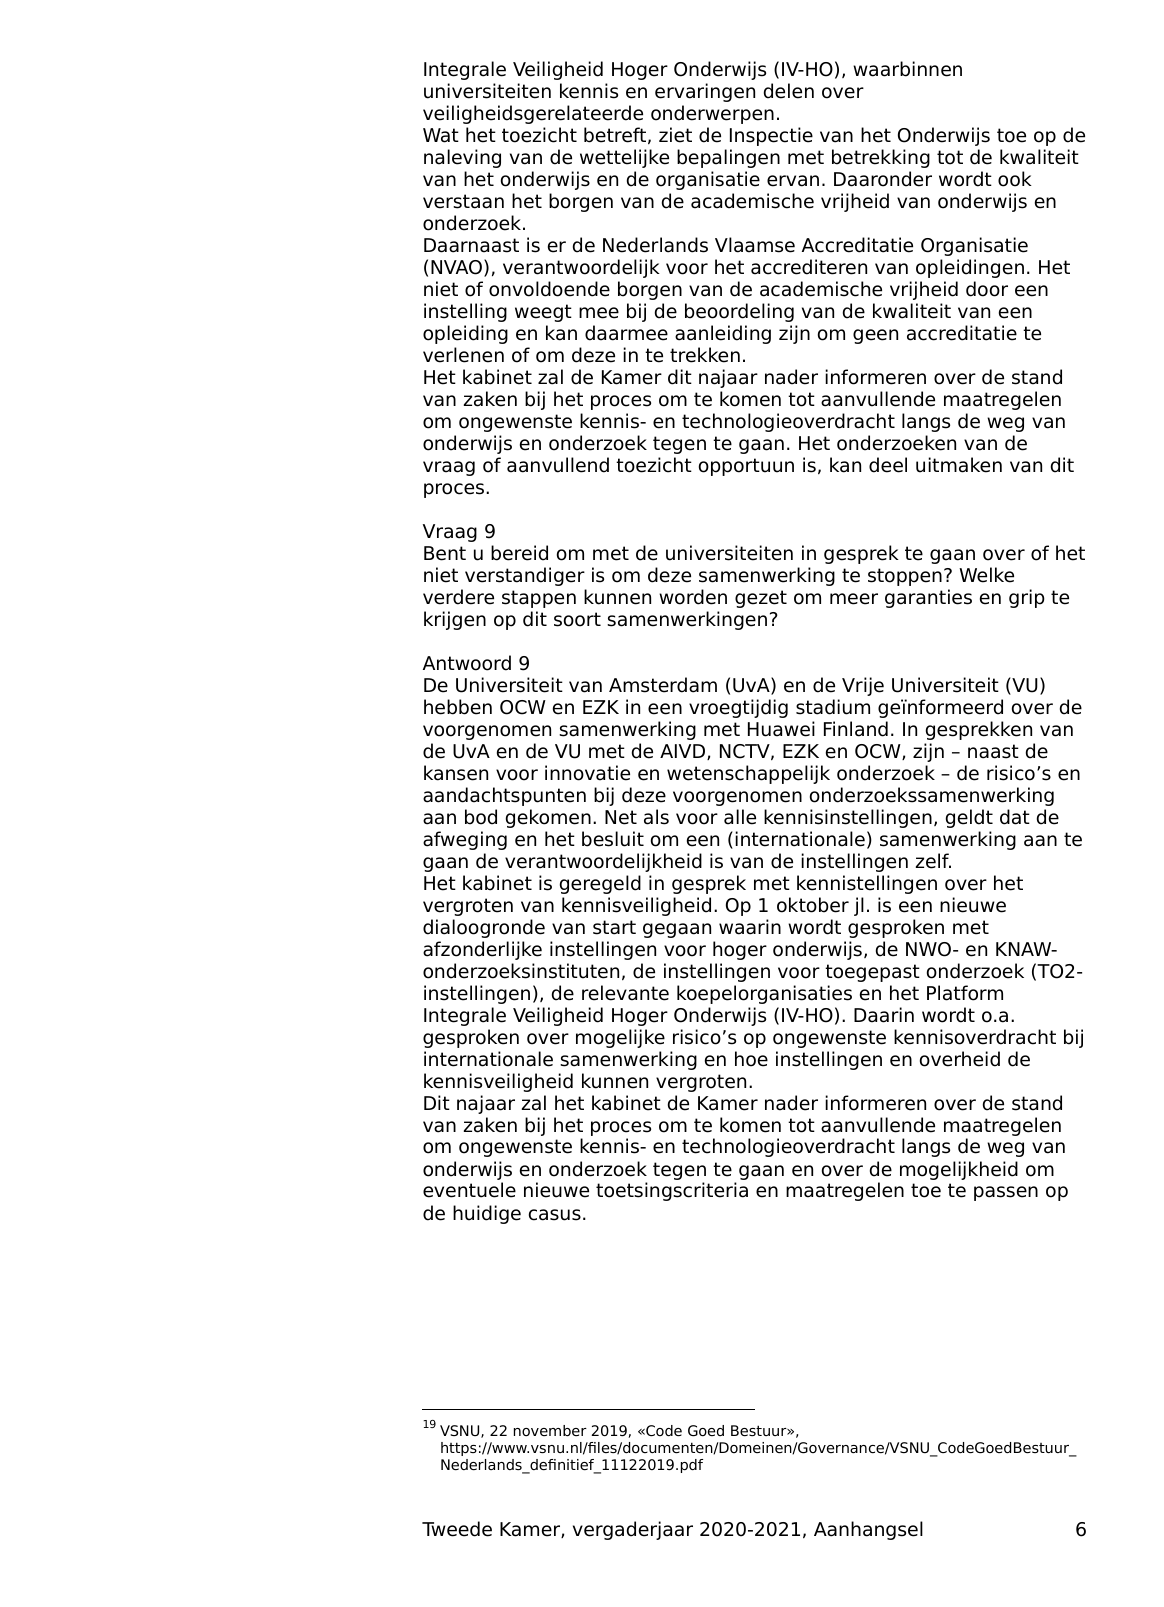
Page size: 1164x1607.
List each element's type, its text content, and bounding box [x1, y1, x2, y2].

text Bent u bereid om met de universiteiten in gesprek te gaan over of het niet verstandiger is om deze samenwerking te stoppen? Welke verdere stappen kunnen worden gezet om meer garanties en grip te krijgen op dit soort samenwerkingen? [422, 543, 1087, 631]
text Integrale Veiligheid Hoger Onderwijs (IV-HO), waarbinnen universiteiten kennis en ervaringen delen over veiligheidsgerelateerde onderwerpen. [422, 59, 1087, 125]
text Antwoord 9 [422, 653, 1087, 675]
text Het kabinet zal de Kamer dit najaar nader informeren over de stand van zaken bij het proces om te komen tot aanvullende maatregelen om ongewenste kennis- en technologieoverdracht langs de weg van onderwijs en onderzoek tegen te gaan. Het onderzoeken van de vraag of aanvullend toezicht opportuun is, kan deel uitmaken van dit proces. [422, 367, 1087, 499]
text De Universiteit van Amsterdam (UvA) en de Vrije Universiteit (VU) hebben OCW en EZK in een vroegtijdig stadium geïnformeerd over de voorgenomen samenwerking met Huawei Finland. In gesprekken van de UvA en de VU met de AIVD, NCTV, EZK en OCW, zijn – naast de kansen voor innovatie en wetenschappelijk onderzoek – de risico’s en aandachtspunten bij deze voorgenomen onderzoekssamenwerking aan bod gekomen. Net als voor alle kennisinstellingen, geldt dat de afweging en het besluit om een (internationale) samenwerking aan te gaan de verantwoordelijkheid is van de instellingen zelf. [422, 675, 1087, 873]
text Het kabinet is geregeld in gesprek met kennistellingen over het vergroten van kennisveiligheid. Op 1 oktober jl. is een nieuwe dialoogronde van start gegaan waarin wordt gesproken met afzonderlijke instellingen voor hoger onderwijs, de NWO- en KNAW-onderzoeksinstituten, de instellingen voor toegepast onderzoek (TO2-instellingen), de relevante koepelorganisaties en het Platform Integrale Veiligheid Hoger Onderwijs (IV-HO). Daarin wordt o.a. gesproken over mogelijke risico’s op ongewenste kennisoverdracht bij internationale samenwerking en hoe instellingen en overheid de kennisveiligheid kunnen vergroten. [422, 873, 1087, 1092]
text VSNU, 22 november 2019, «Code Goed Bestuur», https://www.vsnu.nl/files/documenten/Domeinen/Governance/VSNU_CodeGoedBestuur_Nederlands_definitief_11122019.pdf [422, 1418, 1087, 1474]
text Daarnaast is er de Nederlands Vlaamse Accreditatie Organisatie (NVAO), verantwoordelijk voor het accrediteren van opleidingen. Het niet of onvoldoende borgen van de academische vrijheid door een instelling weegt mee bij de beoordeling van de kwaliteit van een opleiding en kan daarmee aanleiding zijn om geen accreditatie te verlenen of om deze in te trekken. [422, 235, 1087, 367]
text Dit najaar zal het kabinet de Kamer nader informeren over de stand van zaken bij het proces om te komen tot aanvullende maatregelen om ongewenste kennis- en technologieoverdracht langs de weg van onderwijs en onderzoek tegen te gaan en over de mogelijkheid om eventuele nieuwe toetsingscriteria en maatregelen toe te passen op de huidige casus. [422, 1092, 1087, 1224]
text Wat het toezicht betreft, ziet de Inspectie van het Onderwijs toe op de naleving van de wettelijke bepalingen met betrekking tot de kwaliteit van het onderwijs en de organisatie ervan. Daaronder wordt ook verstaan het borgen van de academische vrijheid van onderwijs en onderzoek. [422, 125, 1087, 235]
text Vraag 9 [422, 521, 1087, 543]
